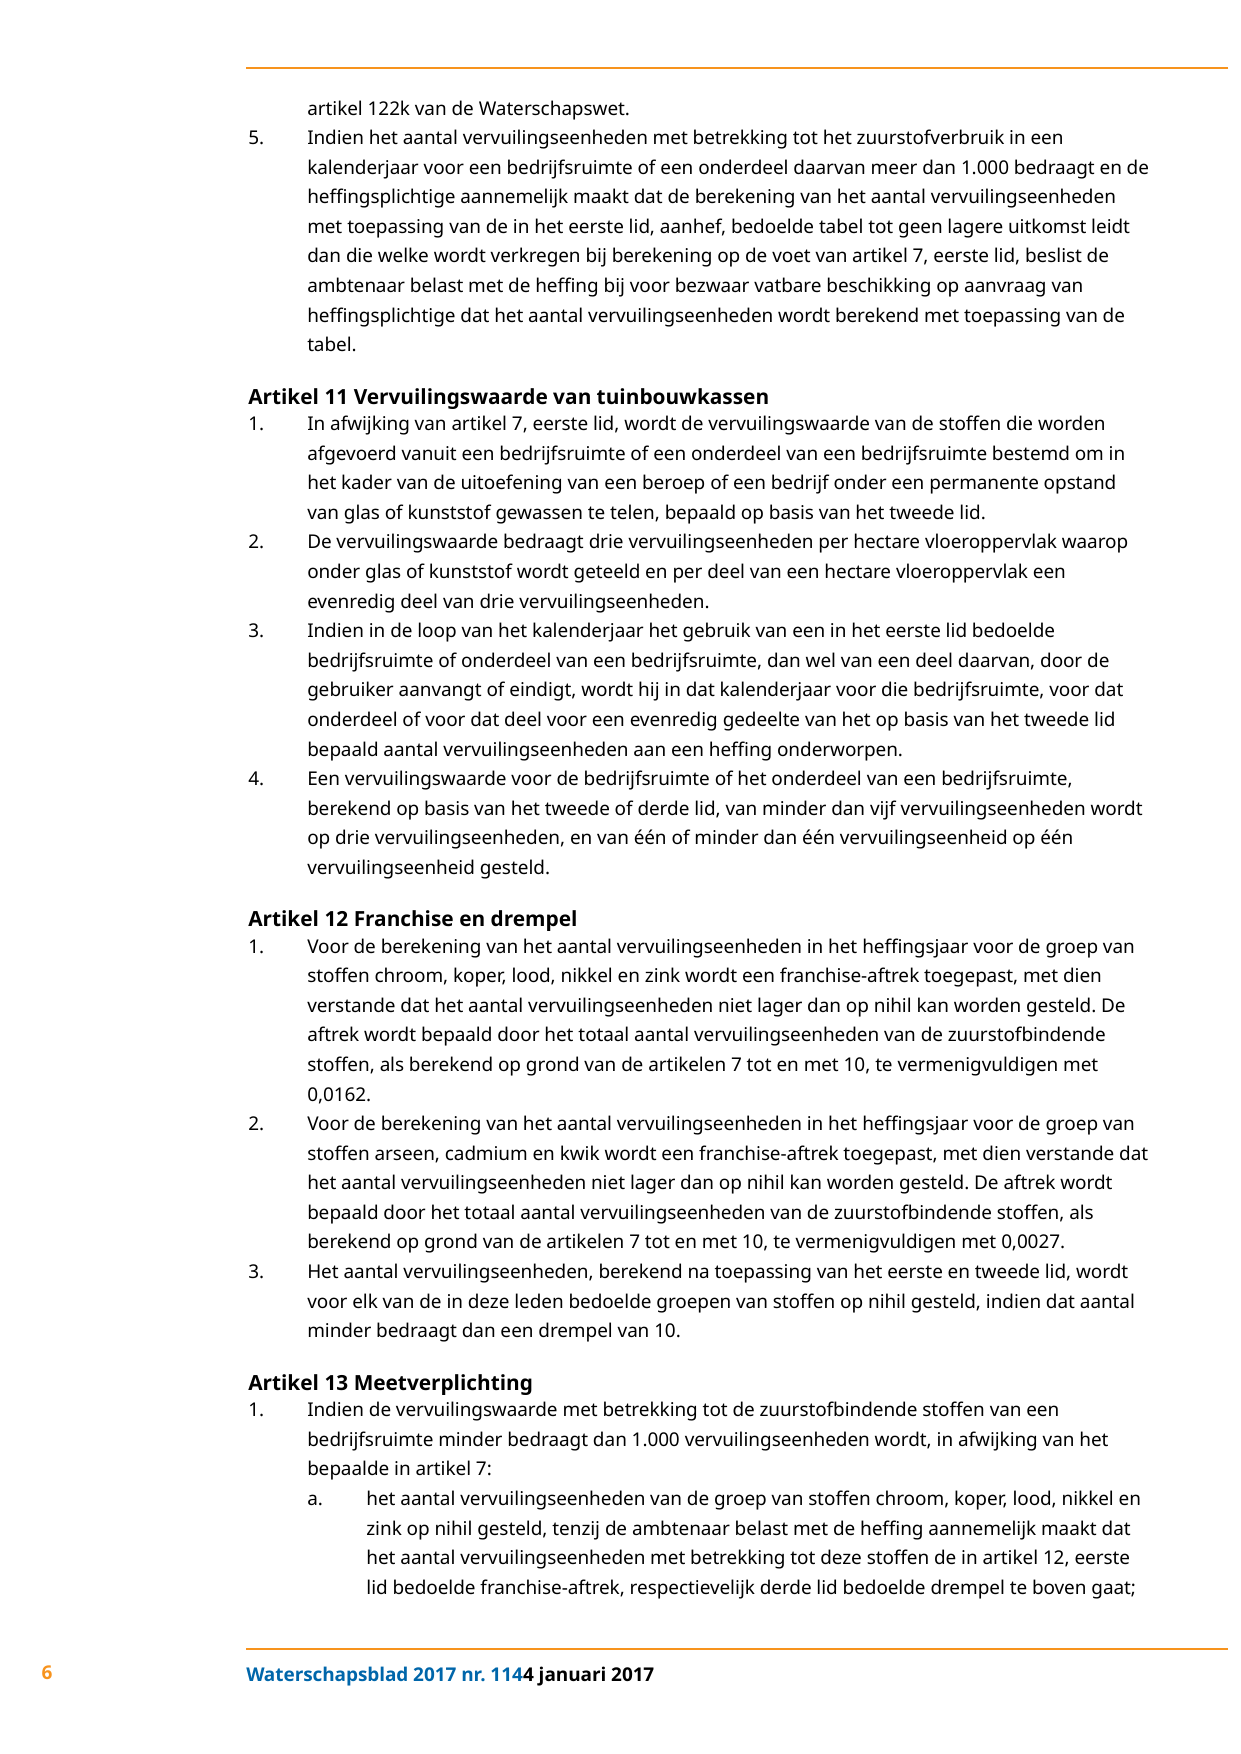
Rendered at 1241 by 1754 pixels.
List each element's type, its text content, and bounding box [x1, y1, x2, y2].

list Indien het aantal vervuilingseenheden met betrekking tot het zuurstofverbruik in een kalenderjaar voor een bedrijfsruimte of een onderdeel daarvan meer dan 1.000 bedraagt en de heffingsplichtige aannemelijk maakt dat de berekening van het aantal vervuilingseenheden met toepassing van de in het eerste lid, aanhef, bedoelde tabel tot geen lagere uitkomst leidt dan die welke wordt verkregen bij berekening op de voet van artikel 7, eerste lid, beslist de ambtenaar belast met de heffing bij voor bezwaar vatbare beschikking op aanvraag van heffingsplichtige dat het aantal vervuilingseenheden wordt berekend met toepassing van de tabel. [248, 124, 1152, 357]
list Een vervuilingswaarde voor de bedrijfsruimte of het onderdeel van een bedrijfsruimte, berekend op basis van het tweede of derde lid, van minder dan vijf vervuilingseenheden wordt op drie vervuilingseenheden, en van één of minder dan één vervuilingseenheid op één vervuilingseenheid gesteld. [248, 765, 1152, 880]
list het aantal vervuilingseenheden van de groep van stoffen chroom, koper, lood, nikkel en zink op nihil gesteld, tenzij de ambtenaar belast met de heffing aannemelijk maakt dat het aantal vervuilingseenheden met betrekking tot deze stoffen de in artikel 12, eerste lid bedoelde franchise-aftrek, respectievelijk derde lid bedoelde drempel te boven gaat; [307, 1485, 1152, 1599]
text Artikel 11 Vervuilingswaarde van tuinbouwkassen [248, 382, 1152, 410]
list artikel 122k van de Waterschapswet. [248, 95, 1152, 121]
list Indien de vervuilingswaarde met betrekking tot de zuurstofbindende stoffen van een bedrijfsruimte minder bedraagt dan 1.000 vervuilingseenheden wordt, in afwijking van het bepaalde in artikel 7: [248, 1396, 1152, 1481]
picture [41, 47, 231, 172]
list In afwijking van artikel 7, eerste lid, wordt de vervuilingswaarde van de stoffen die worden afgevoerd vanuit een bedrijfsruimte of een onderdeel van een bedrijfsruimte bestemd om in het kader van de uitoefening van een beroep of een bedrijf onder een permanente opstand van glas of kunststof gewassen te telen, bepaald op basis van het tweede lid. [248, 410, 1152, 525]
list Voor de berekening van het aantal vervuilingseenheden in het heffingsjaar voor de groep van stoffen chroom, koper, lood, nikkel en zink wordt een franchise-aftrek toegepast, met dien verstande dat het aantal vervuilingseenheden niet lager dan op nihil kan worden gesteld. De aftrek wordt bepaald door het totaal aantal vervuilingseenheden van de zuurstofbindende stoffen, als berekend op grond van de artikelen 7 tot en met 10, te vermenigvuldigen met 0,0162. [248, 933, 1152, 1107]
text Artikel 13 Meetverplichting [248, 1368, 1152, 1396]
list De vervuilingswaarde bedraagt drie vervuilingseenheden per hectare vloeroppervlak waarop onder glas of kunststof wordt geteeld en per deel van een hectare vloeroppervlak een evenredig deel van drie vervuilingseenheden. [248, 529, 1152, 613]
list Het aantal vervuilingseenheden, berekend na toepassing van het eerste en tweede lid, wordt voor elk van de in deze leden bedoelde groepen van stoffen op nihil gesteld, indien dat aantal minder bedraagt dan een drempel van 10. [248, 1258, 1152, 1343]
list Voor de berekening van het aantal vervuilingseenheden in het heffingsjaar voor de groep van stoffen arseen, cadmium en kwik wordt een franchise-aftrek toegepast, met dien verstande dat het aantal vervuilingseenheden niet lager dan op nihil kan worden gesteld. De aftrek wordt bepaald door het totaal aantal vervuilingseenheden van de zuurstofbindende stoffen, als berekend op grond van de artikelen 7 tot en met 10, te vermenigvuldigen met 0,0027. [248, 1110, 1152, 1254]
text Artikel 12 Franchise en drempel [248, 904, 1152, 933]
list Indien in de loop van het kalenderjaar het gebruik van een in het eerste lid bedoelde bedrijfsruimte of onderdeel van een bedrijfsruimte, dan wel van een deel daarvan, door de gebruiker aanvangt of eindigt, wordt hij in dat kalenderjaar voor die bedrijfsruimte, voor dat onderdeel of voor dat deel voor een evenredig gedeelte van het op basis van het tweede lid bepaald aantal vervuilingseenheden aan een heffing onderworpen. [248, 617, 1152, 761]
